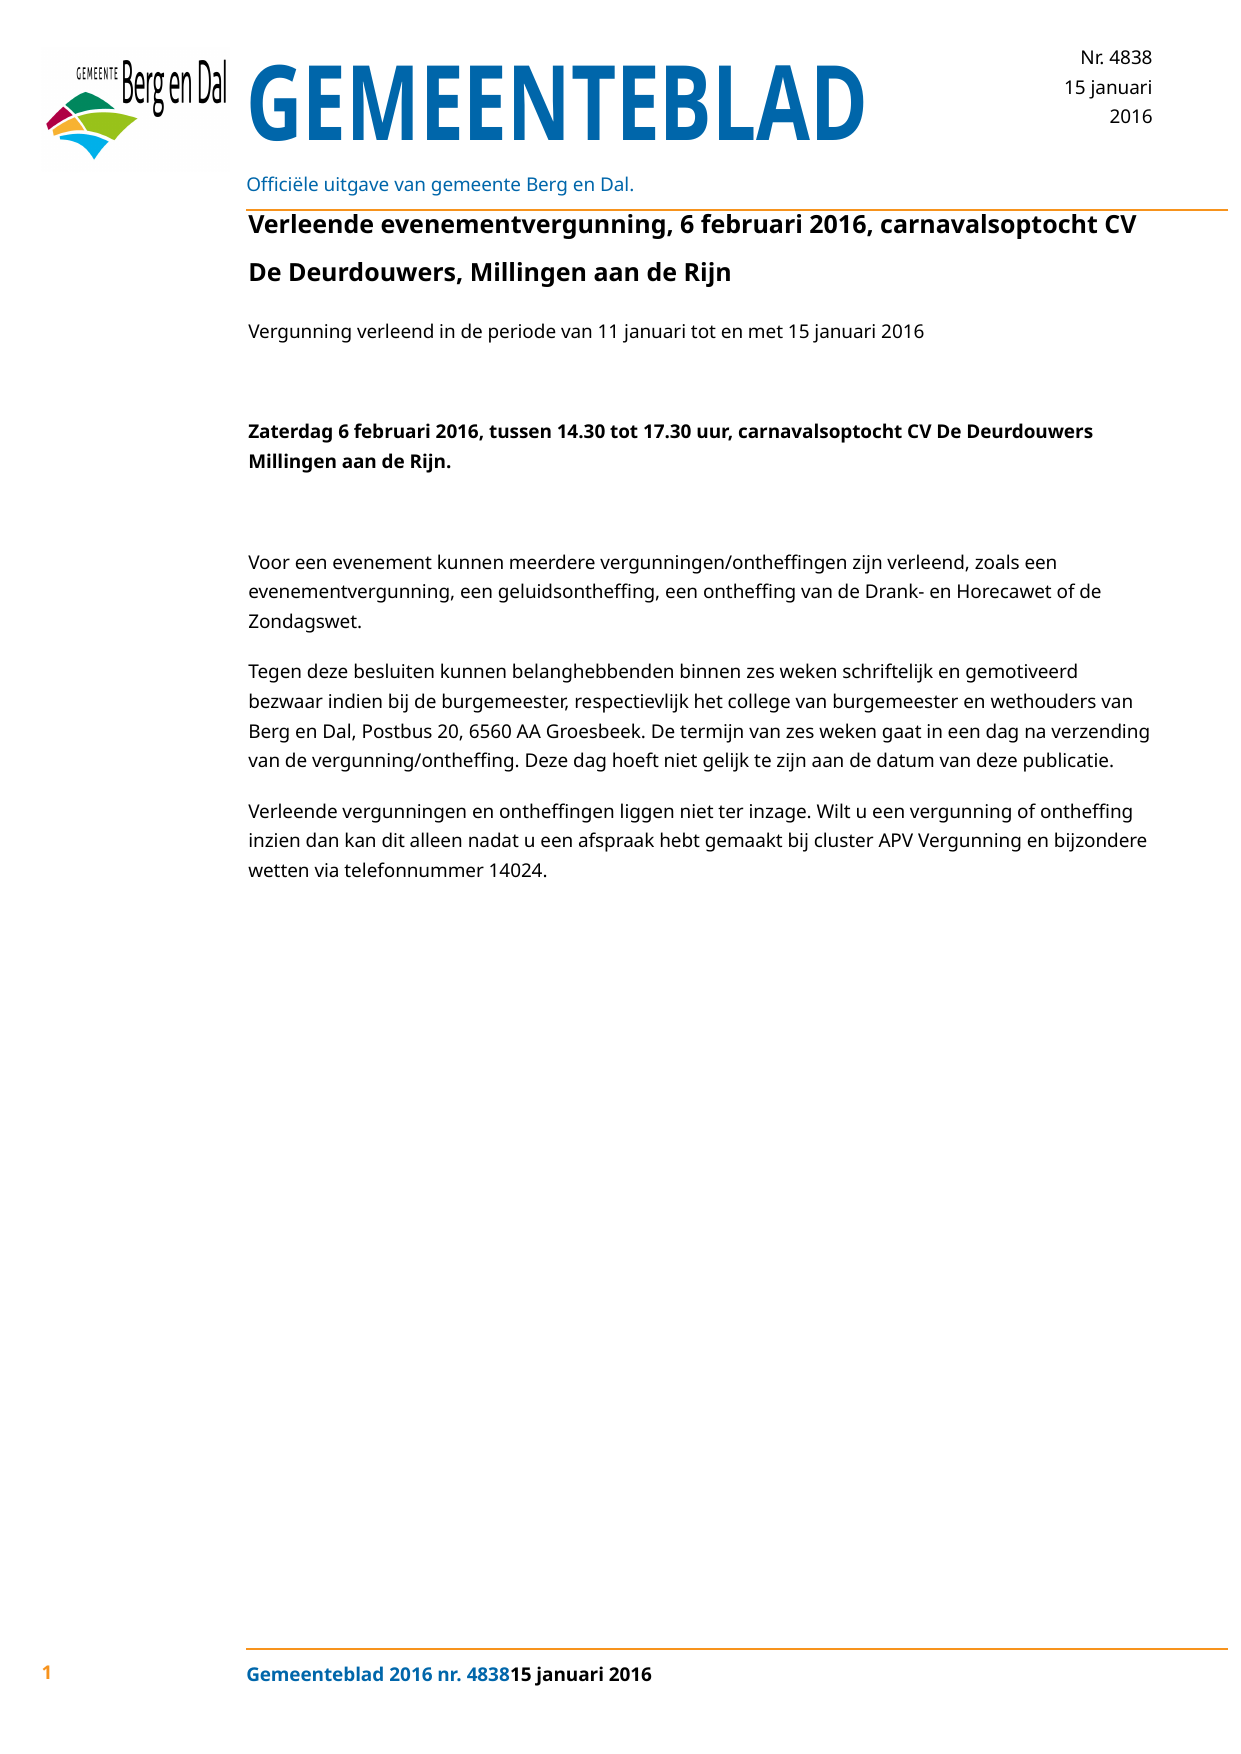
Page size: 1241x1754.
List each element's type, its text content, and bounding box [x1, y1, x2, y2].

text Zaterdag 6 februari 2016, tussen 14.30 tot 17.30 uur, carnavalsoptocht CV De Deurdouwers Millingen aan de Rijn. [248, 419, 1152, 474]
text Vergunning verleend in de periode van 11 januari tot en met 15 januari 2016 [248, 318, 1152, 344]
text Verleende vergunningen en ontheffingen liggen niet ter inzage. Wilt u een vergunning of ontheffing inzien dan kan dit alleen nadat u een afspraak hebt gemaakt bij cluster APV Vergunning en bijzondere wetten via telefonnummer 14024. [248, 798, 1152, 883]
text Voor een evenement kunnen meerdere vergunningen/ontheffingen zijn verleend, zoals een evenementvergunning, een geluidsontheffing, een ontheffing van de Drank- en Horecawet of de Zondagswet. [248, 549, 1152, 634]
picture [41, 47, 231, 172]
text Verleende evenementvergunning, 6 februari 2016, carnavalsoptocht CV De Deurdouwers, Millingen aan de Rijn [248, 211, 1152, 288]
text Tegen deze besluiten kunnen belanghebbenden binnen zes weken schriftelijk en gemotiveerd bezwaar indien bij de burgemeester, respectievlijk het college van burgemeester en wethouders van Berg en Dal, Postbus 20, 6560 AA Groesbeek. De termijn van zes weken gaat in een dag na verzending van de vergunning/ontheffing. Deze dag hoeft niet gelijk te zijn aan de datum van deze publicatie. [248, 659, 1152, 773]
